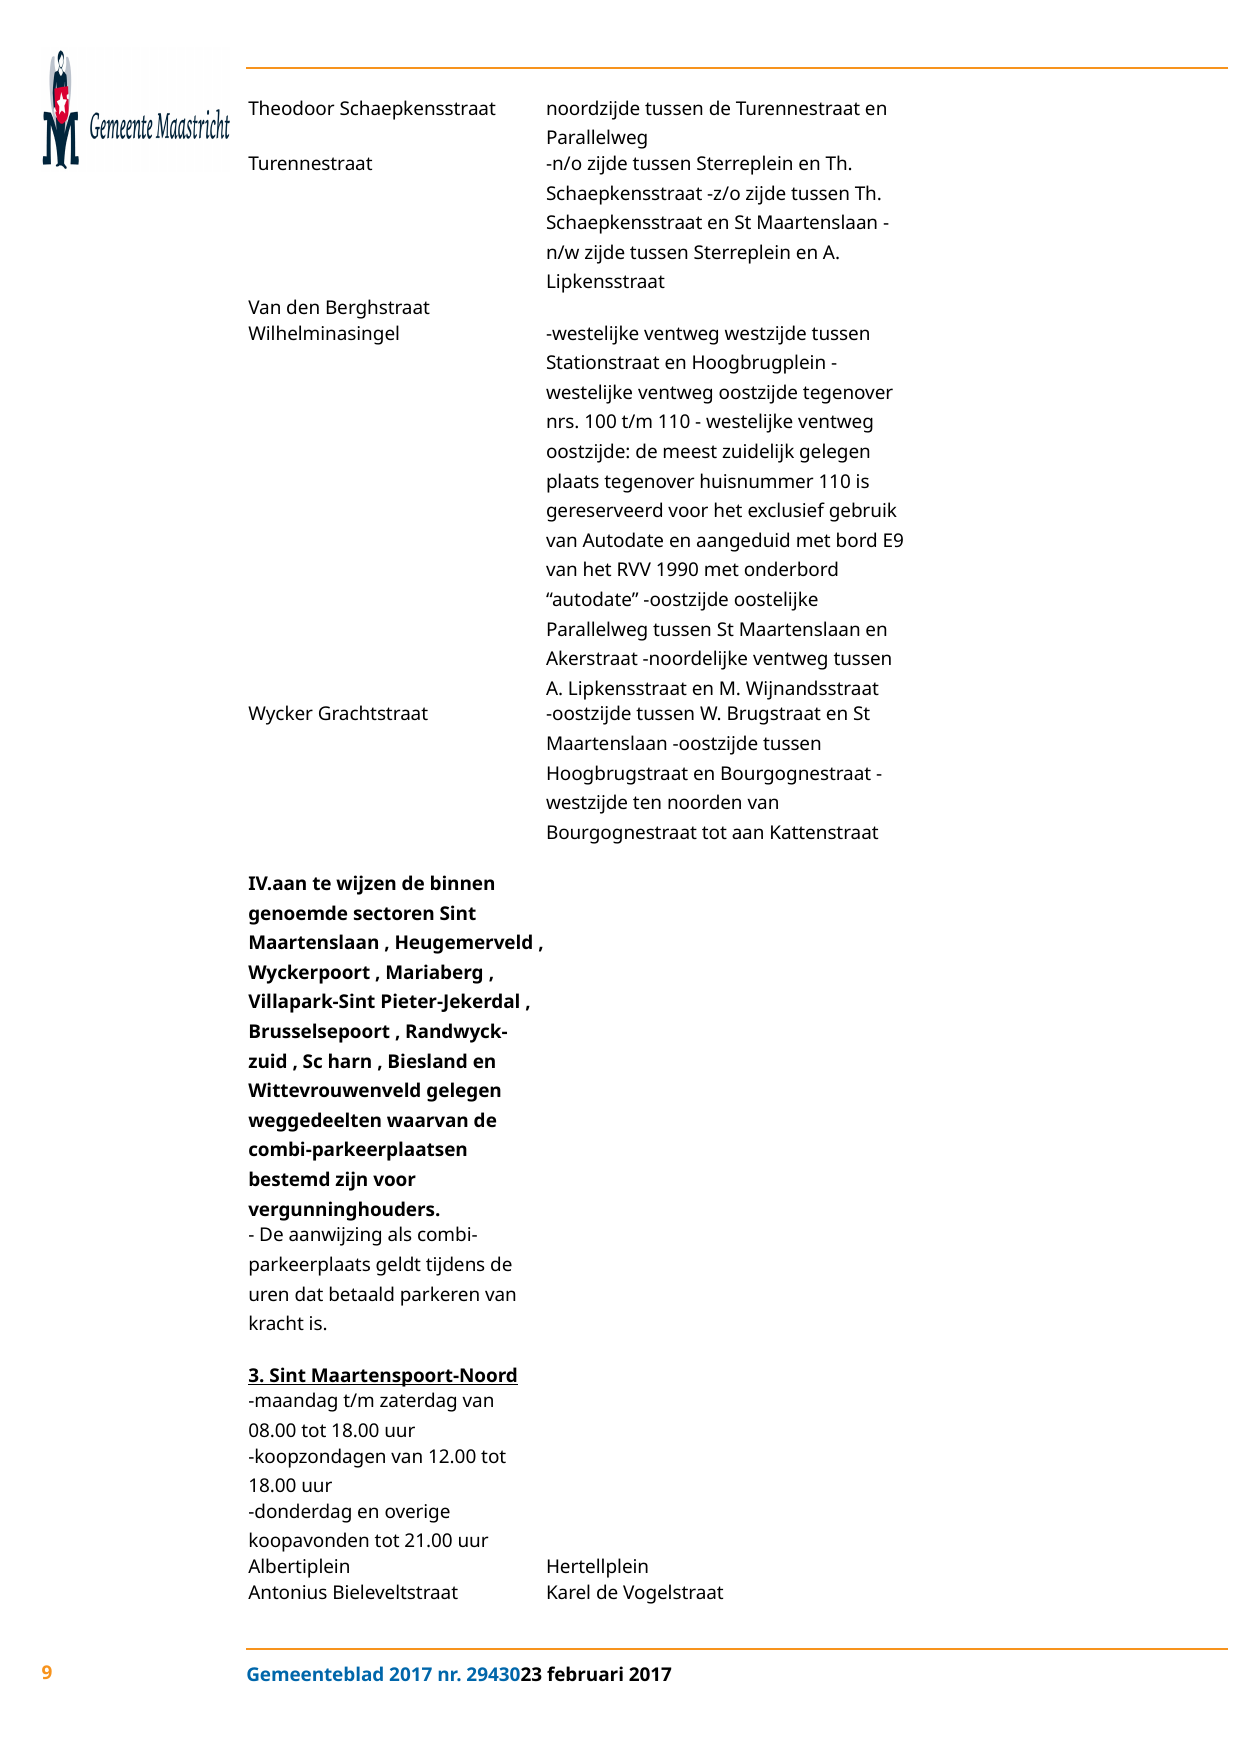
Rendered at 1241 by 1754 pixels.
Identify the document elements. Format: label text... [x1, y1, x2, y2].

table_cell Hertellplein [546, 1554, 913, 1579]
table_cell Karel de Vogelstraat [546, 1579, 913, 1605]
table_cell -donderdag en overige koopavonden tot 21.00 uur [248, 1498, 546, 1553]
table_cell Van den Berghstraat [248, 294, 546, 320]
table_cell -n/o zijde tussen Sterreplein en Th. Schaepkensstraat -z/o zijde tussen Th. Schaepkensstraat en St Maartenslaan -n/w zijde tussen Sterreplein en A. Lipkensstraat [546, 150, 913, 294]
table_cell 3. Sint Maartenspoort-Noord [248, 1362, 546, 1387]
table_cell Antonius Bieleveltstraat [248, 1579, 546, 1605]
table_cell Albertiplein [248, 1554, 546, 1579]
picture [41, 47, 231, 172]
table_cell noordzijde tussen de Turennestraat en Parallelweg [546, 95, 913, 150]
table_cell -westelijke ventweg westzijde tussen Stationstraat en Hoogbrugplein -westelijke ventweg oostzijde tegenover nrs. 100 t/m 110 - westelijke ventweg oostzijde: de meest zuidelijk gelegen plaats tegenover huisnummer 110 is gereserveerd voor het exclusief gebruik van Autodate en aangeduid met bord E9 van het RVV 1990 met onderbord “autodate” -oostzijde oostelijke Parallelweg tussen St Maartenslaan en Akerstraat -noordelijke ventweg tussen A. Lipkensstraat en M. Wijnandsstraat [546, 320, 913, 701]
table_cell IV.aan te wijzen de binnen genoemde sectoren Sint Maartenslaan , Heugemerveld , Wyckerpoort , Mariaberg , Villapark-Sint Pieter-Jekerdal , Brusselsepoort , Randwyck-zuid , Sc harn , Biesland en Wittevrouwenveld gelegen weggedeelten waarvan de combi-parkeerplaatsen bestemd zijn voor vergunninghouders. [248, 870, 546, 1222]
table_cell Wycker Grachtstraat [248, 701, 546, 845]
table_cell -oostzijde tussen W. Brugstraat en St Maartenslaan -oostzijde tussen Hoogbrugstraat en Bourgognestraat -westzijde ten noorden van Bourgognestraat tot aan Kattenstraat [546, 701, 913, 845]
table_cell Turennestraat [248, 150, 546, 294]
table_cell Wilhelminasingel [248, 320, 546, 701]
table_cell [546, 294, 913, 320]
table_cell -maandag t/m zaterdag van 08.00 tot 18.00 uur [248, 1388, 546, 1443]
table_cell -koopzondagen van 12.00 tot 18.00 uur [248, 1443, 546, 1498]
table_cell - De aanwijzing als combi-parkeerplaats geldt tijdens de uren dat betaald parkeren van kracht is. [248, 1222, 546, 1336]
table_cell [248, 1336, 546, 1362]
table_cell Theodoor Schaepkensstraat [248, 95, 546, 150]
table_cell [248, 845, 546, 870]
